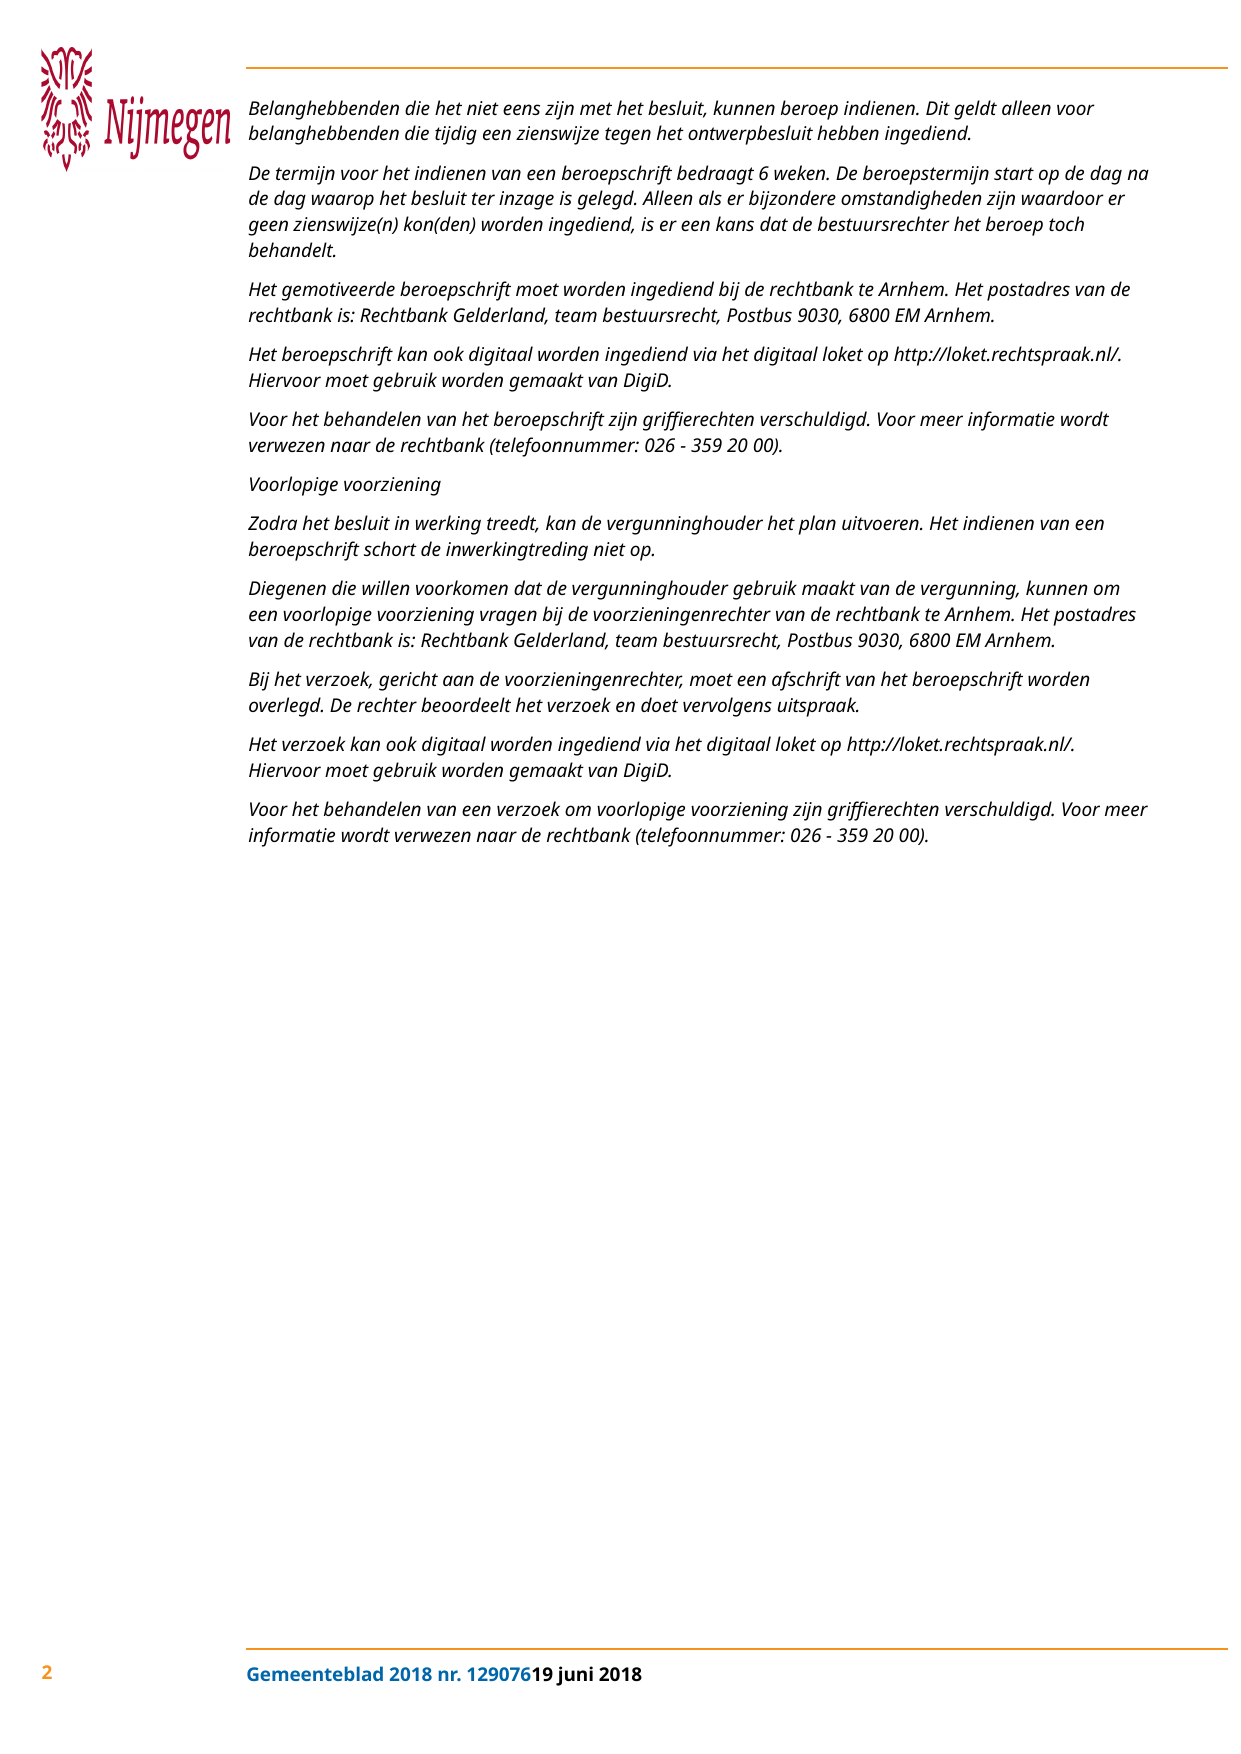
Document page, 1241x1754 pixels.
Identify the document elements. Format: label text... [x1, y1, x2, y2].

text Voor het behandelen van het beroepschrift zijn griffierechten verschuldigd. Voor meer informatie wordt verwezen naar de rechtbank (telefoonnummer: 026 - 359 20 00). [248, 406, 1152, 458]
text Diegenen die willen voorkomen dat de vergunninghouder gebruik maakt van de vergunning, kunnen om een voorlopige voorziening vragen bij de voorzieningenrechter van de rechtbank te Arnhem. Het postadres van de rechtbank is: Rechtbank Gelderland, team bestuursrecht, Postbus 9030, 6800 EM Arnhem. [248, 576, 1152, 653]
text Bij het verzoek, gericht aan de voorzieningenrechter, moet een afschrift van het beroepschrift worden overlegd. De rechter beoordeelt het verzoek en doet vervolgens uitspraak. [248, 666, 1152, 718]
text Voorlopige voorziening [248, 471, 1152, 497]
text Voor het behandelen van een verzoek om voorlopige voorziening zijn griffierechten verschuldigd. Voor meer informatie wordt verwezen naar de rechtbank (telefoonnummer: 026 - 359 20 00). [248, 796, 1152, 848]
text Zodra het besluit in werking treedt, kan de vergunninghouder het plan uitvoeren. Het indienen van een beroepschrift schort de inwerkingtreding niet op. [248, 511, 1152, 562]
text Het gemotiveerde beroepschrift moet worden ingediend bij de rechtbank te Arnhem. Het postadres van de rechtbank is: Rechtbank Gelderland, team bestuursrecht, Postbus 9030, 6800 EM Arnhem. [248, 276, 1152, 328]
text Belanghebbenden die het niet eens zijn met het besluit, kunnen beroep indienen. Dit geldt alleen voor belanghebbenden die tijdig een zienswijze tegen het ontwerpbesluit hebben ingediend. [248, 95, 1152, 146]
picture [41, 47, 231, 172]
text De termijn voor het indienen van een beroepschrift bedraagt 6 weken. De beroepstermijn start op de dag na de dag waarop het besluit ter inzage is gelegd. Alleen als er bijzondere omstandigheden zijn waardoor er geen zienswijze(n) kon(den) worden ingediend, is er een kans dat de bestuursrechter het beroep toch behandelt. [248, 160, 1152, 263]
text Het verzoek kan ook digitaal worden ingediend via het digitaal loket op http://loket.rechtspraak.nl/. Hiervoor moet gebruik worden gemaakt van DigiD. [248, 731, 1152, 783]
text Het beroepschrift kan ook digitaal worden ingediend via het digitaal loket op http://loket.rechtspraak.nl/. Hiervoor moet gebruik worden gemaakt van DigiD. [248, 341, 1152, 393]
